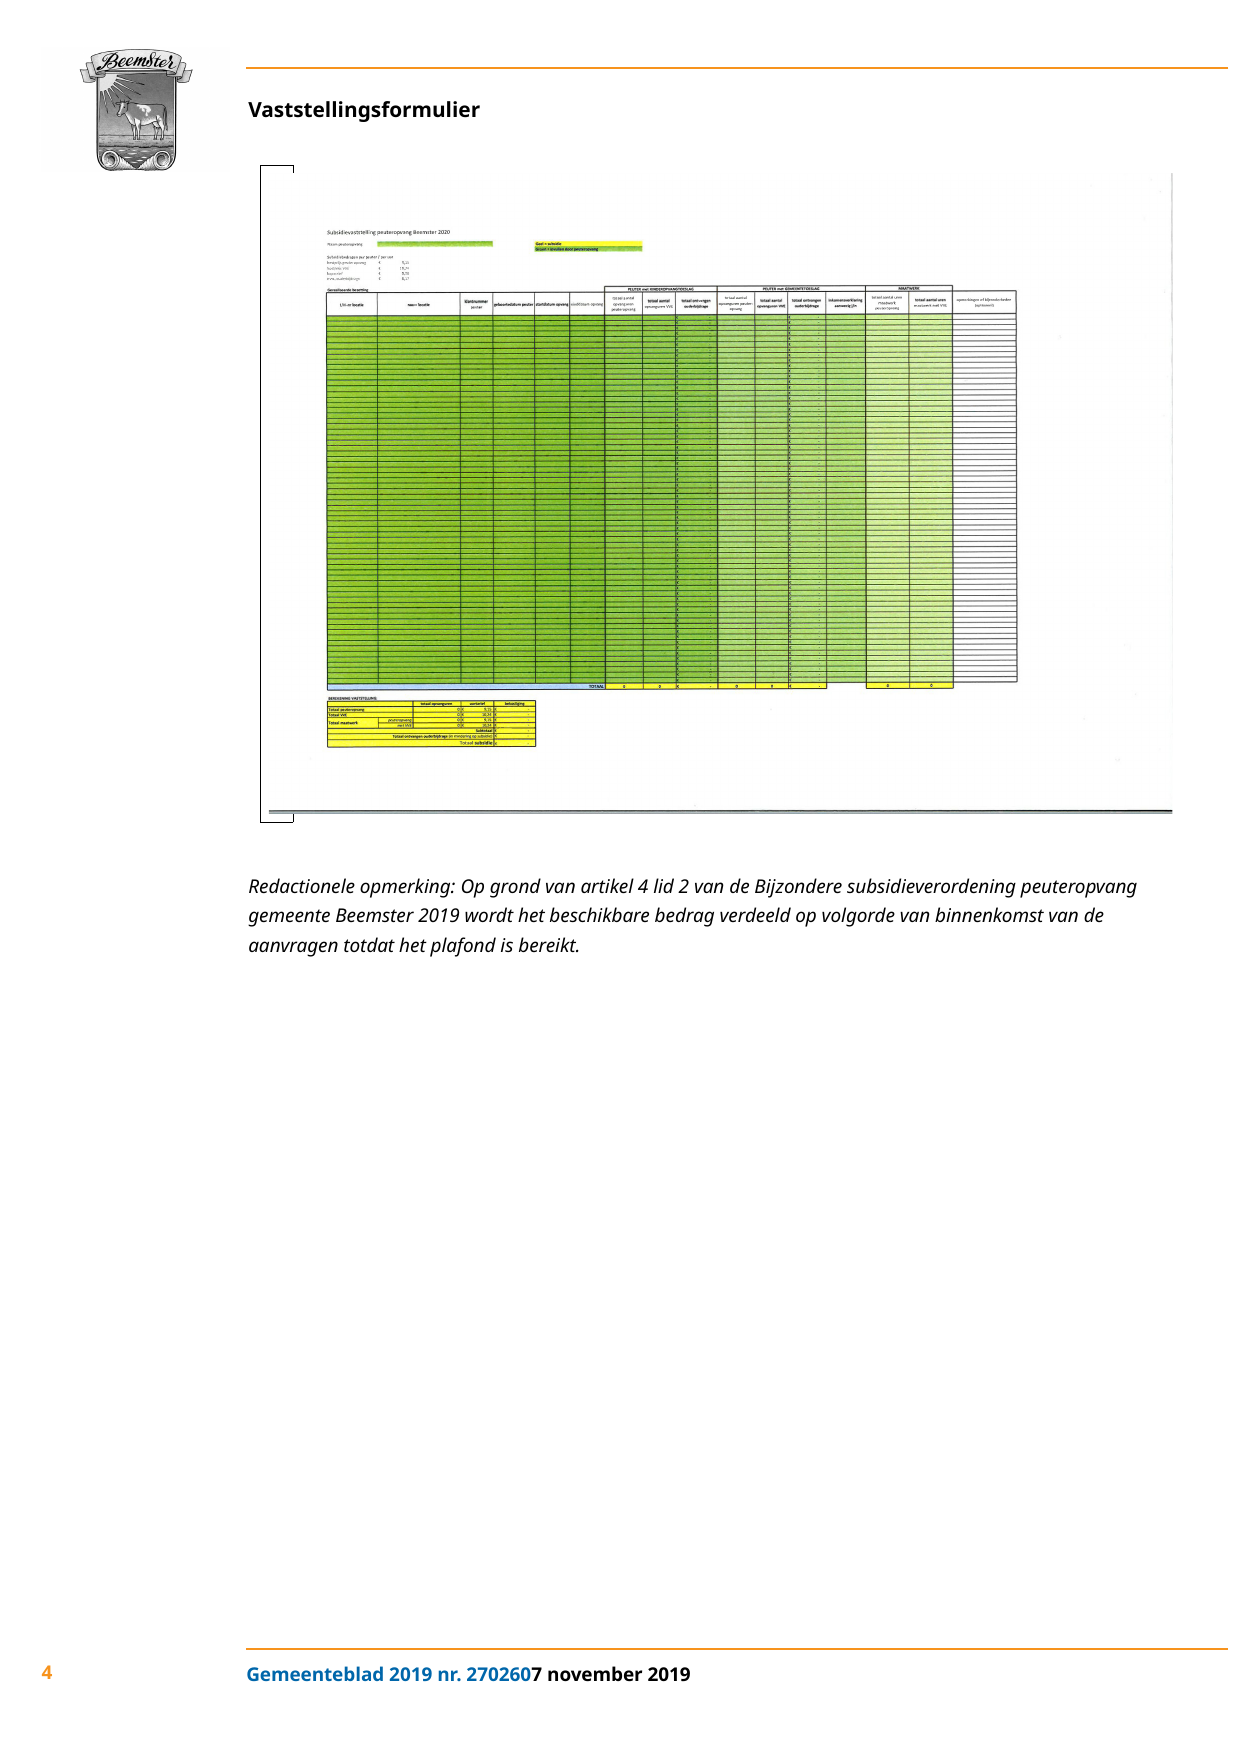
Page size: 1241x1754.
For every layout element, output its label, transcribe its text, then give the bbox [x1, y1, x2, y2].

picture [268, 173, 1173, 814]
picture [41, 47, 231, 172]
text Vaststellingsformulier [248, 95, 1152, 123]
text Redactionele opmerking: Op grond van artikel 4 lid 2 van de Bijzondere subsidieverordening peuteropvang gemeente Beemster 2019 wordt het beschikbare bedrag verdeeld op volgorde van binnenkomst van de aanvragen totdat het plafond is bereikt. [248, 873, 1152, 958]
